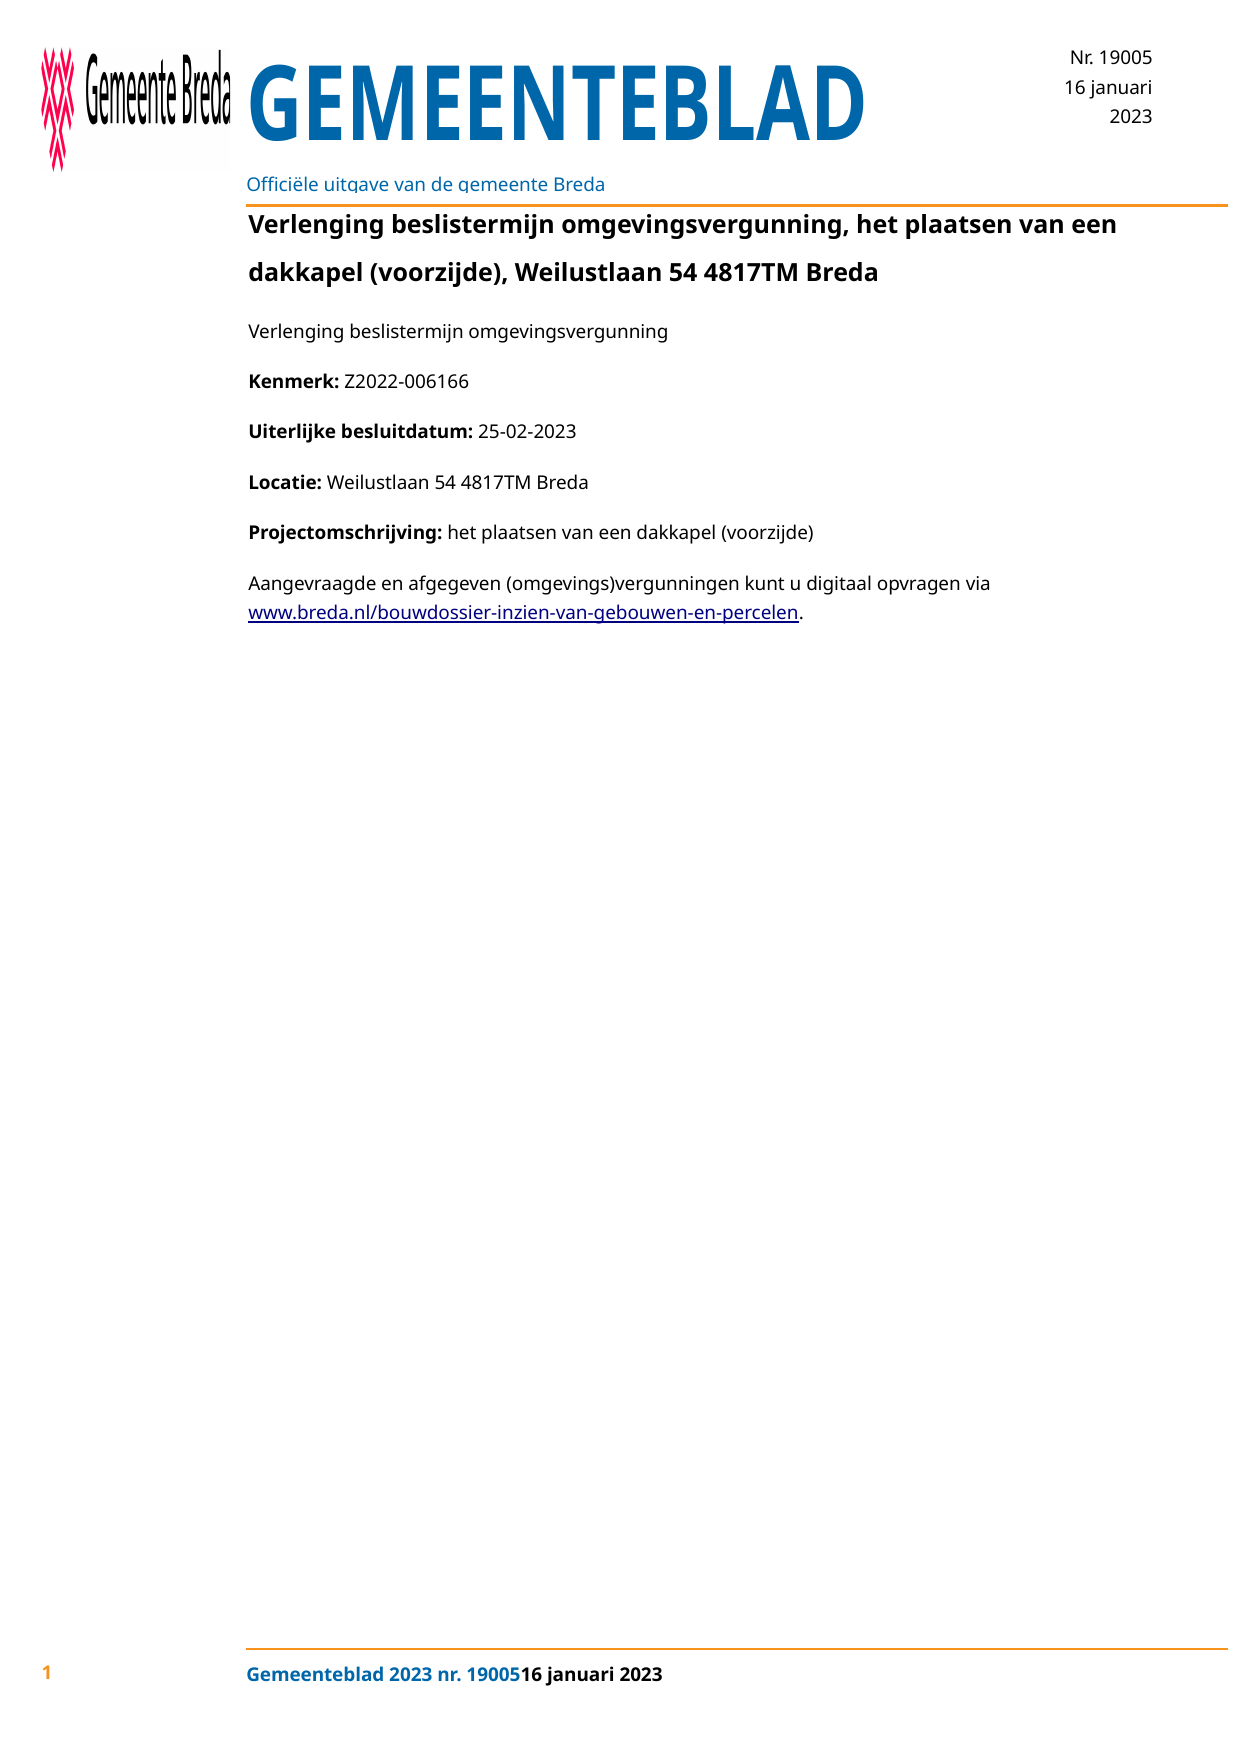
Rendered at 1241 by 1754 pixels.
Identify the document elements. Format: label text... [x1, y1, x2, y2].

text Aangevraagde en afgegeven (omgevings)vergunningen kunt u digitaal opvragen via www.breda.nl/bouwdossier-inzien-van-gebouwen-en-percelen. [248, 570, 1152, 625]
text Projectomschrijving: het plaatsen van een dakkapel (voorzijde) [248, 519, 1152, 545]
text Locatie: Weilustlaan 54 4817TM Breda [248, 469, 1152, 495]
text Verlenging beslistermijn omgevingsvergunning, het plaatsen van een dakkapel (voorzijde), Weilustlaan 54 4817TM Breda [248, 207, 1152, 288]
text Uiterlijke besluitdatum: 25-02-2023 [248, 419, 1152, 444]
picture [41, 47, 231, 172]
text Verlenging beslistermijn omgevingsvergunning [248, 318, 1152, 344]
text Kenmerk: Z2022-006166 [248, 368, 1152, 394]
